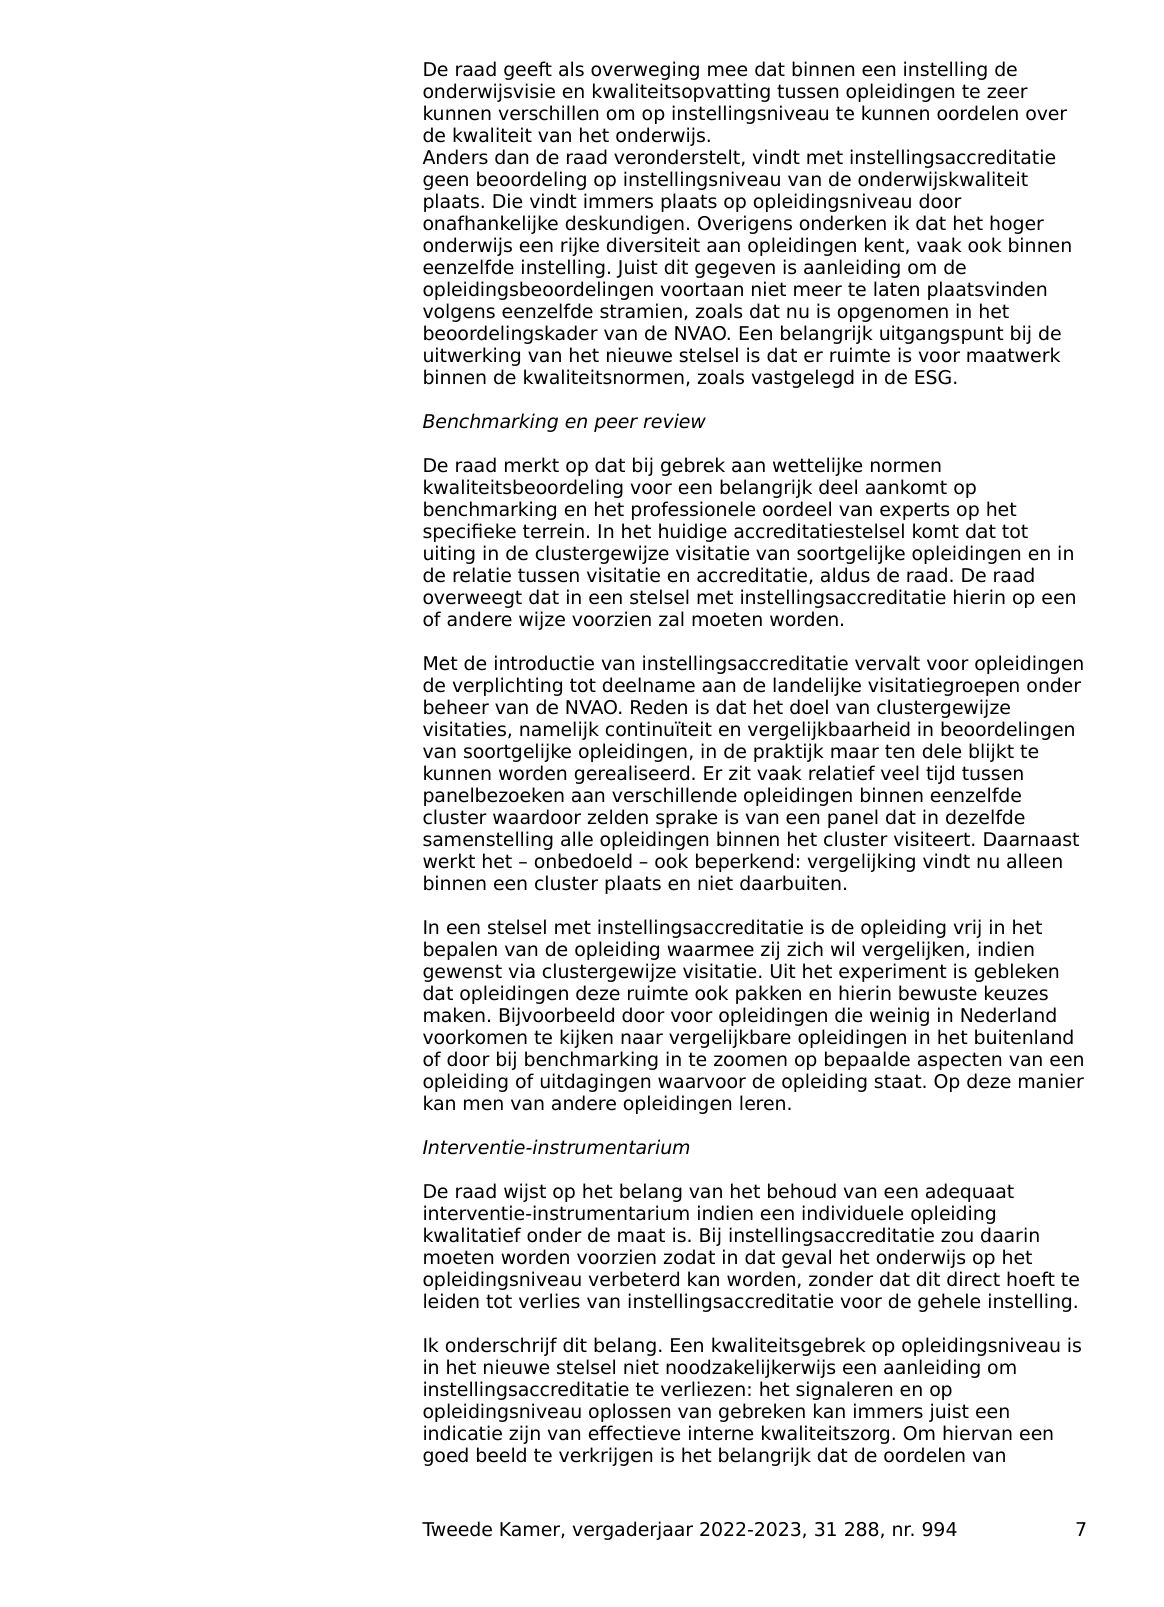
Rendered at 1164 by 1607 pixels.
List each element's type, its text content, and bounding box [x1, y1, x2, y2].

text De raad wijst op het belang van het behoud van een adequaat interventie-instrumentarium indien een individuele opleiding kwalitatief onder de maat is. Bij instellingsaccreditatie zou daarin moeten worden voorzien zodat in dat geval het onderwijs op het opleidingsniveau verbeterd kan worden, zonder dat dit direct hoeft te leiden tot verlies van instellingsaccreditatie voor de gehele instelling. [422, 1181, 1087, 1313]
text De raad geeft als overweging mee dat binnen een instelling de onderwijsvisie en kwaliteitsopvatting tussen opleidingen te zeer kunnen verschillen om op instellingsniveau te kunnen oordelen over de kwaliteit van het onderwijs. [422, 59, 1087, 147]
subtitle Interventie-instrumentarium [422, 1137, 1087, 1159]
text Met de introductie van instellingsaccreditatie vervalt voor opleidingen de verplichting tot deelname aan de landelijke visitatiegroepen onder beheer van de NVAO. Reden is dat het doel van clustergewijze visitaties, namelijk continuïteit en vergelijkbaarheid in beoordelingen van soortgelijke opleidingen, in de praktijk maar ten dele blijkt te kunnen worden gerealiseerd. Er zit vaak relatief veel tijd tussen panelbezoeken aan verschillende opleidingen binnen eenzelfde cluster waardoor zelden sprake is van een panel dat in dezelfde samenstelling alle opleidingen binnen het cluster visiteert. Daarnaast werkt het – onbedoeld – ook beperkend: vergelijking vindt nu alleen binnen een cluster plaats en niet daarbuiten. [422, 653, 1087, 895]
text In een stelsel met instellingsaccreditatie is de opleiding vrij in het bepalen van de opleiding waarmee zij zich wil vergelijken, indien gewenst via clustergewijze visitatie. Uit het experiment is gebleken dat opleidingen deze ruimte ook pakken en hierin bewuste keuzes maken. Bijvoorbeeld door voor opleidingen die weinig in Nederland voorkomen te kijken naar vergelijkbare opleidingen in het buitenland of door bij benchmarking in te zoomen op bepaalde aspecten van een opleiding of uitdagingen waarvoor de opleiding staat. Op deze manier kan men van andere opleidingen leren. [422, 917, 1087, 1115]
text De raad merkt op dat bij gebrek aan wettelijke normen kwaliteitsbeoordeling voor een belangrijk deel aankomt op benchmarking en het professionele oordeel van experts op het specifieke terrein. In het huidige accreditatiestelsel komt dat tot uiting in de clustergewijze visitatie van soortgelijke opleidingen en in de relatie tussen visitatie en accreditatie, aldus de raad. De raad overweegt dat in een stelsel met instellingsaccreditatie hierin op een of andere wijze voorzien zal moeten worden. [422, 455, 1087, 631]
text Ik onderschrijf dit belang. Een kwaliteitsgebrek op opleidingsniveau is in het nieuwe stelsel niet noodzakelijkerwijs een aanleiding om instellingsaccreditatie te verliezen: het signaleren en op opleidingsniveau oplossen van gebreken kan immers juist een indicatie zijn van effectieve interne kwaliteitszorg. Om hiervan een goed beeld te verkrijgen is het belangrijk dat de oordelen van [422, 1335, 1087, 1467]
subtitle Benchmarking en peer review [422, 411, 1087, 433]
text Anders dan de raad veronderstelt, vindt met instellingsaccreditatie geen beoordeling op instellingsniveau van de onderwijskwaliteit plaats. Die vindt immers plaats op opleidingsniveau door onafhankelijke deskundigen. Overigens onderken ik dat het hoger onderwijs een rijke diversiteit aan opleidingen kent, vaak ook binnen eenzelfde instelling. Juist dit gegeven is aanleiding om de opleidingsbeoordelingen voortaan niet meer te laten plaatsvinden volgens eenzelfde stramien, zoals dat nu is opgenomen in het beoordelingskader van de NVAO. Een belangrijk uitgangspunt bij de uitwerking van het nieuwe stelsel is dat er ruimte is voor maatwerk binnen de kwaliteitsnormen, zoals vastgelegd in de ESG. [422, 147, 1087, 389]
